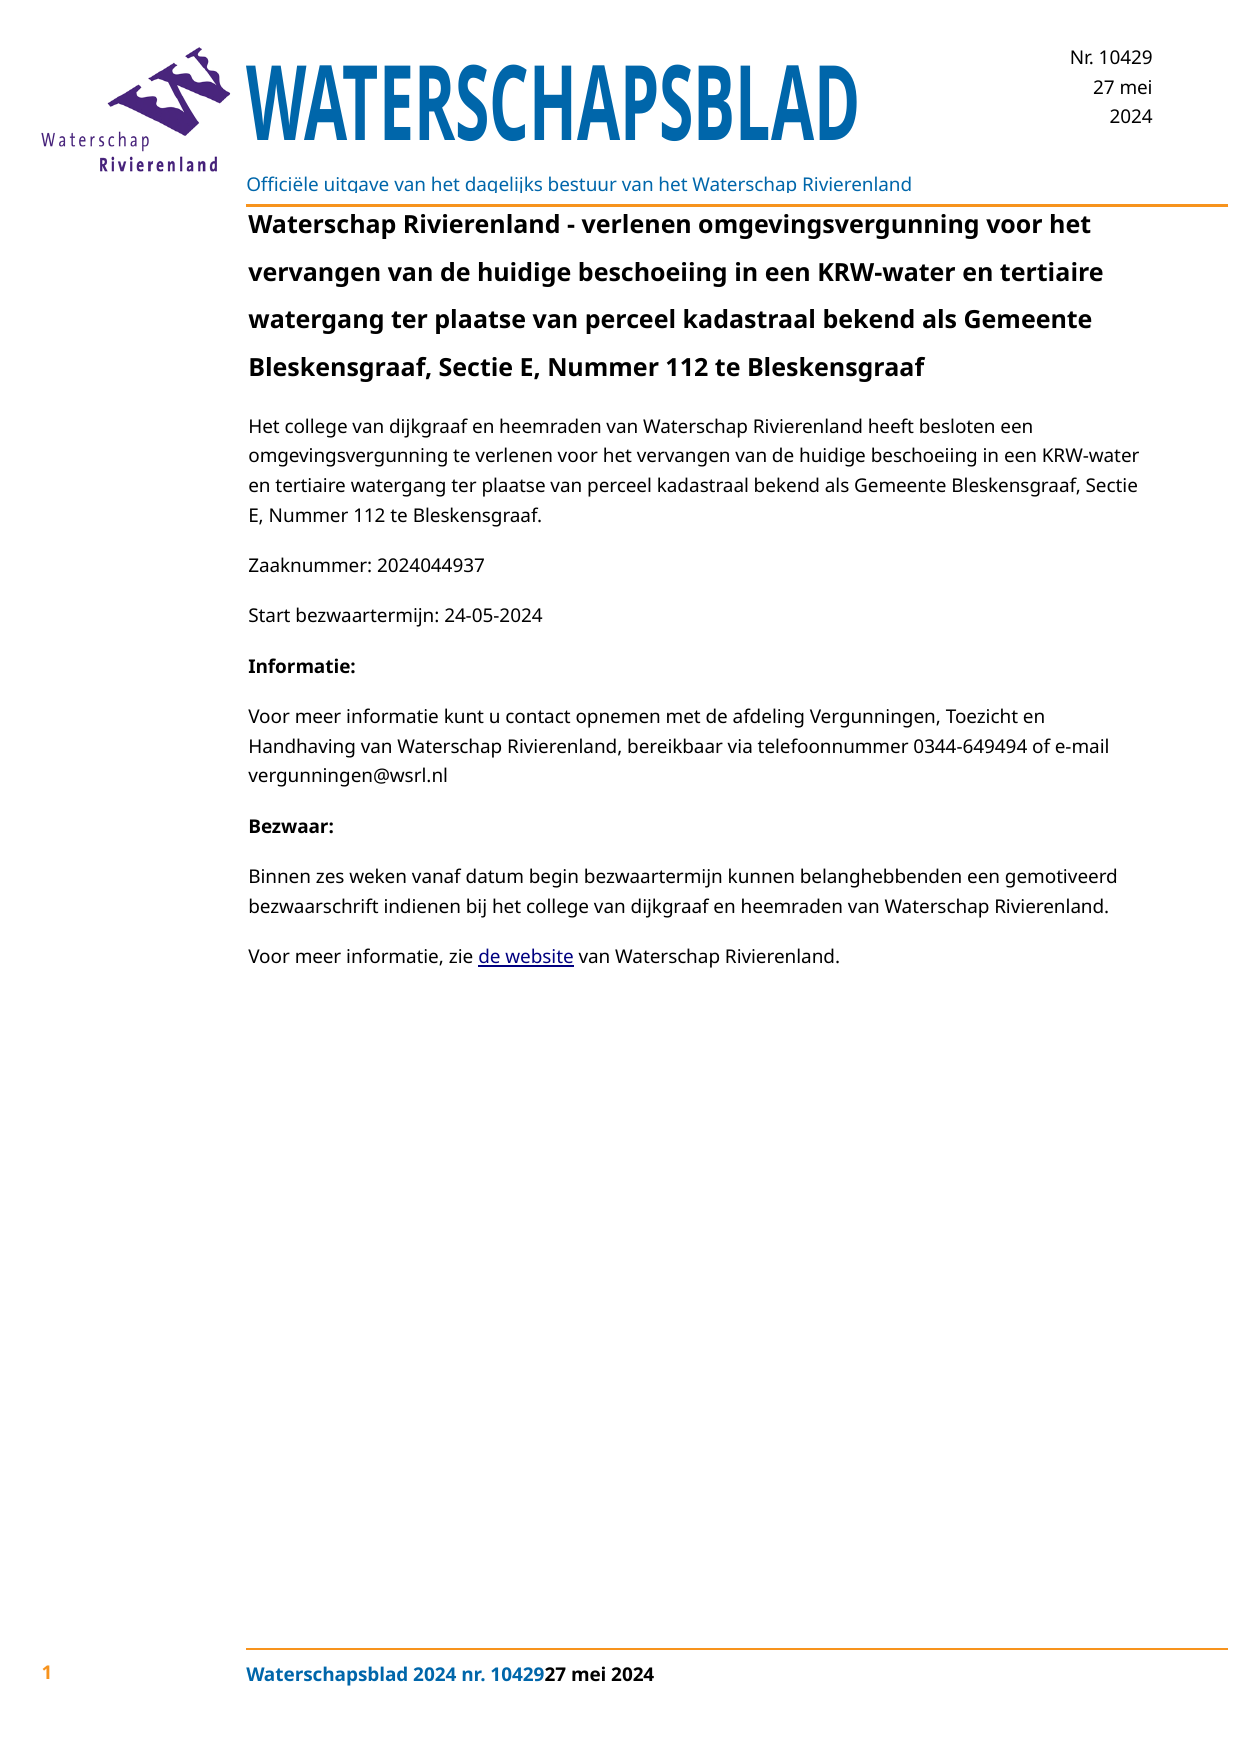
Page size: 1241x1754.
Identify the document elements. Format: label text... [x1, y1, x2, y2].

text Waterschap Rivierenland - verlenen omgevingsvergunning voor het vervangen van de huidige beschoeiing in een KRW-water en tertiaire watergang ter plaatse van perceel kadastraal bekend als Gemeente Bleskensgraaf, Sectie E, Nummer 112 te Bleskensgraaf [248, 207, 1152, 384]
text Zaaknummer: 2024044937 [248, 552, 1152, 578]
text Voor meer informatie, zie de website van Waterschap Rivierenland. [248, 943, 1152, 969]
text Het college van dijkgraaf en heemraden van Waterschap Rivierenland heeft besloten een omgevingsvergunning te verlenen voor het vervangen van de huidige beschoeiing in een KRW-water en tertiaire watergang ter plaatse van perceel kadastraal bekend als Gemeente Bleskensgraaf, Sectie E, Nummer 112 te Bleskensgraaf. [248, 413, 1152, 528]
text Informatie: [248, 653, 1152, 679]
picture [41, 47, 231, 172]
text Binnen zes weken vanaf datum begin bezwaartermijn kunnen belanghebbenden een gemotiveerd bezwaarschrift indienen bij het college van dijkgraaf en heemraden van Waterschap Rivierenland. [248, 863, 1152, 919]
text Voor meer informatie kunt u contact opnemen met de afdeling Vergunningen, Toezicht en Handhaving van Waterschap Rivierenland, bereikbaar via telefoonnummer 0344-649494 of e-mail vergunningen@wsrl.nl [248, 703, 1152, 788]
text Bezwaar: [248, 813, 1152, 839]
text Start bezwaartermijn: 24-05-2024 [248, 603, 1152, 628]
